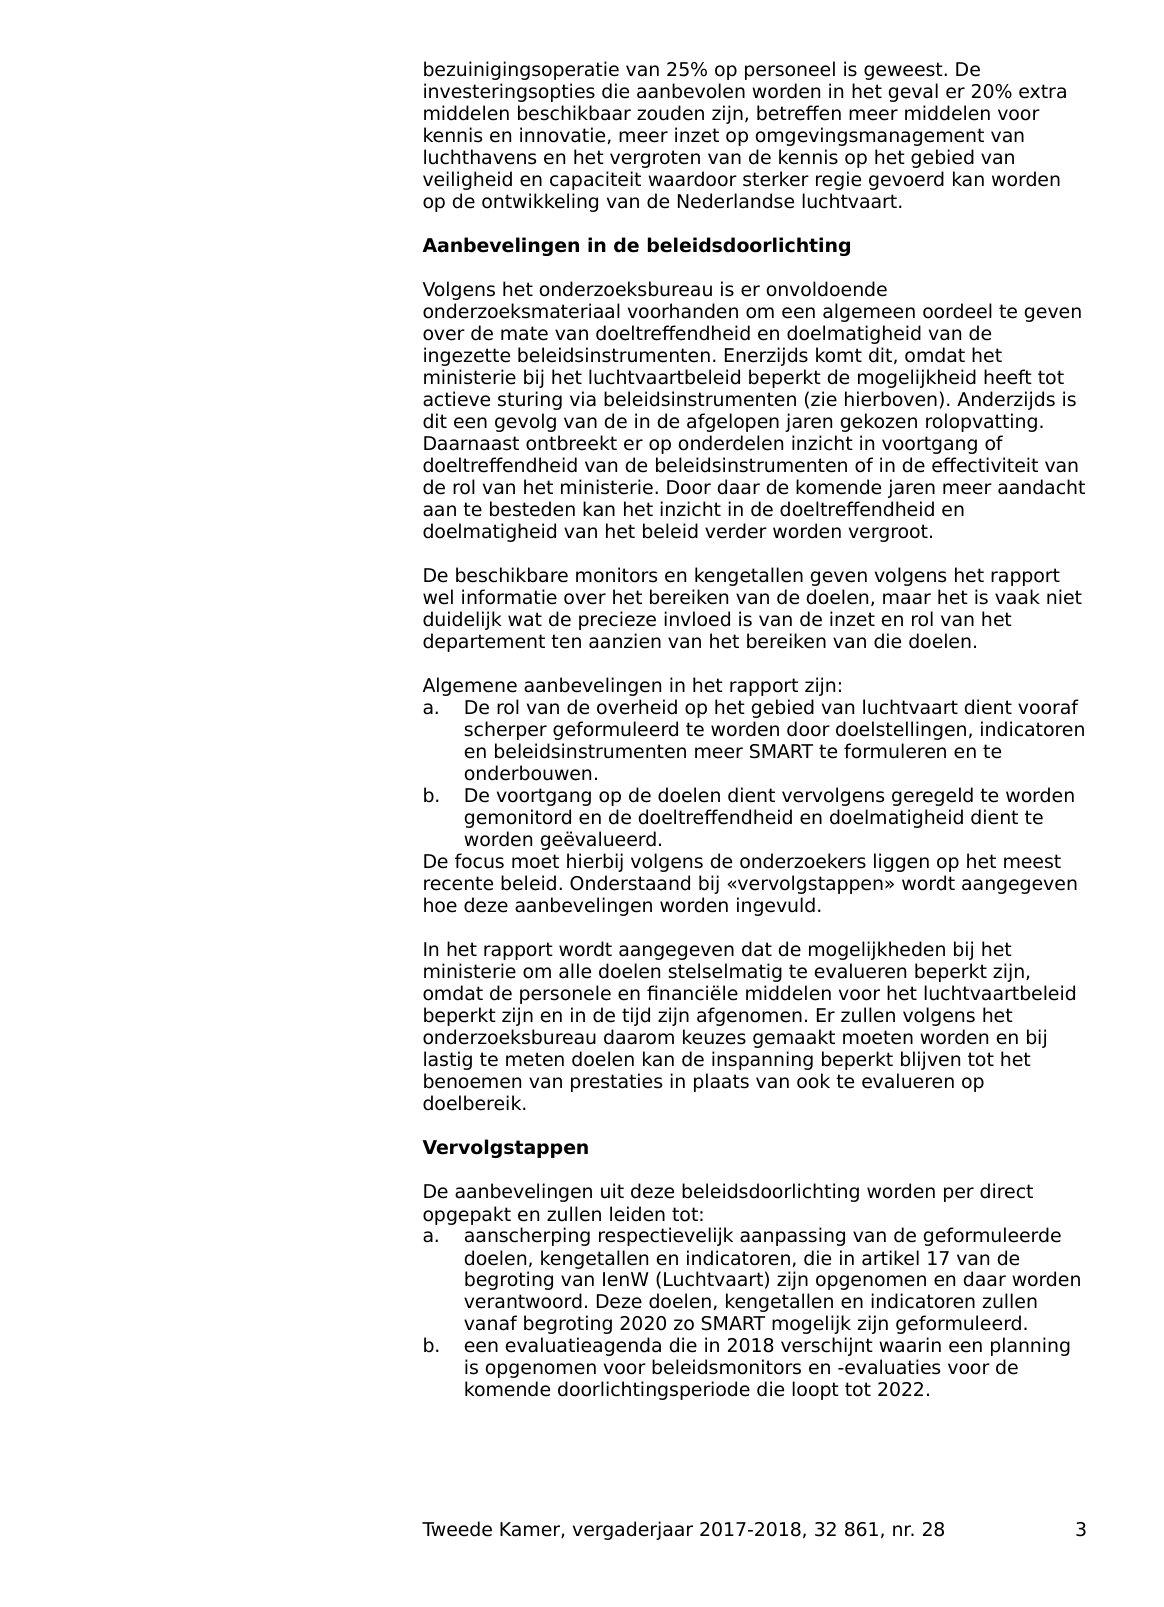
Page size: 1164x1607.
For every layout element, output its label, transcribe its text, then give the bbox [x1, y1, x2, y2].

text bezuinigingsoperatie van 25% op personeel is geweest. De investeringsopties die aanbevolen worden in het geval er 20% extra middelen beschikbaar zouden zijn, betreffen meer middelen voor kennis en innovatie, meer inzet op omgevingsmanagement van luchthavens en het vergroten van de kennis op het gebied van veiligheid en capaciteit waardoor sterker regie gevoerd kan worden op de ontwikkeling van de Nederlandse luchtvaart. [422, 59, 1087, 213]
text De aanbevelingen uit deze beleidsdoorlichting worden per direct opgepakt en zullen leiden tot: [422, 1181, 1087, 1225]
subtitle Aanbevelingen in de beleidsdoorlichting [422, 235, 1087, 257]
text De focus moet hierbij volgens de onderzoekers liggen op het meest recente beleid. Onderstaand bij «vervolgstappen» wordt aangegeven hoe deze aanbevelingen worden ingevuld. [422, 851, 1087, 917]
text Volgens het onderzoeksbureau is er onvoldoende onderzoeksmateriaal voorhanden om een algemeen oordeel te geven over de mate van doeltreffendheid en doelmatigheid van de ingezette beleidsinstrumenten. Enerzijds komt dit, omdat het ministerie bij het luchtvaartbeleid beperkt de mogelijkheid heeft tot actieve sturing via beleidsinstrumenten (zie hierboven). Anderzijds is dit een gevolg van de in de afgelopen jaren gekozen rolopvatting. Daarnaast ontbreekt er op onderdelen inzicht in voortgang of doeltreffendheid van de beleidsinstrumenten of in de effectiviteit van de rol van het ministerie. Door daar de komende jaren meer aandacht aan te besteden kan het inzicht in de doeltreffendheid en doelmatigheid van het beleid verder worden vergroot. [422, 279, 1087, 543]
text b. een evaluatieagenda die in 2018 verschijnt waarin een planning is opgenomen voor beleidsmonitors en -evaluaties voor de komende doorlichtingsperiode die loopt tot 2022. [422, 1335, 1087, 1401]
text a. De rol van de overheid op het gebied van luchtvaart dient vooraf scherper geformuleerd te worden door doelstellingen, indicatoren en beleidsinstrumenten meer SMART te formuleren en te onderbouwen. [422, 697, 1087, 785]
text a. aanscherping respectievelijk aanpassing van de geformuleerde doelen, kengetallen en indicatoren, die in artikel 17 van de begroting van IenW (Luchtvaart) zijn opgenomen en daar worden verantwoord. Deze doelen, kengetallen en indicatoren zullen vanaf begroting 2020 zo SMART mogelijk zijn geformuleerd. [422, 1225, 1087, 1335]
text b. De voortgang op de doelen dient vervolgens geregeld te worden gemonitord en de doeltreffendheid en doelmatigheid dient te worden geëvalueerd. [422, 785, 1087, 851]
text De beschikbare monitors en kengetallen geven volgens het rapport wel informatie over het bereiken van de doelen, maar het is vaak niet duidelijk wat de precieze invloed is van de inzet en rol van het departement ten aanzien van het bereiken van die doelen. [422, 565, 1087, 653]
subtitle Vervolgstappen [422, 1137, 1087, 1159]
text Algemene aanbevelingen in het rapport zijn: [422, 675, 1087, 697]
text In het rapport wordt aangegeven dat de mogelijkheden bij het ministerie om alle doelen stelselmatig te evalueren beperkt zijn, omdat de personele en financiële middelen voor het luchtvaartbeleid beperkt zijn en in de tijd zijn afgenomen. Er zullen volgens het onderzoeksbureau daarom keuzes gemaakt moeten worden en bij lastig te meten doelen kan de inspanning beperkt blijven tot het benoemen van prestaties in plaats van ook te evalueren op doelbereik. [422, 939, 1087, 1115]
